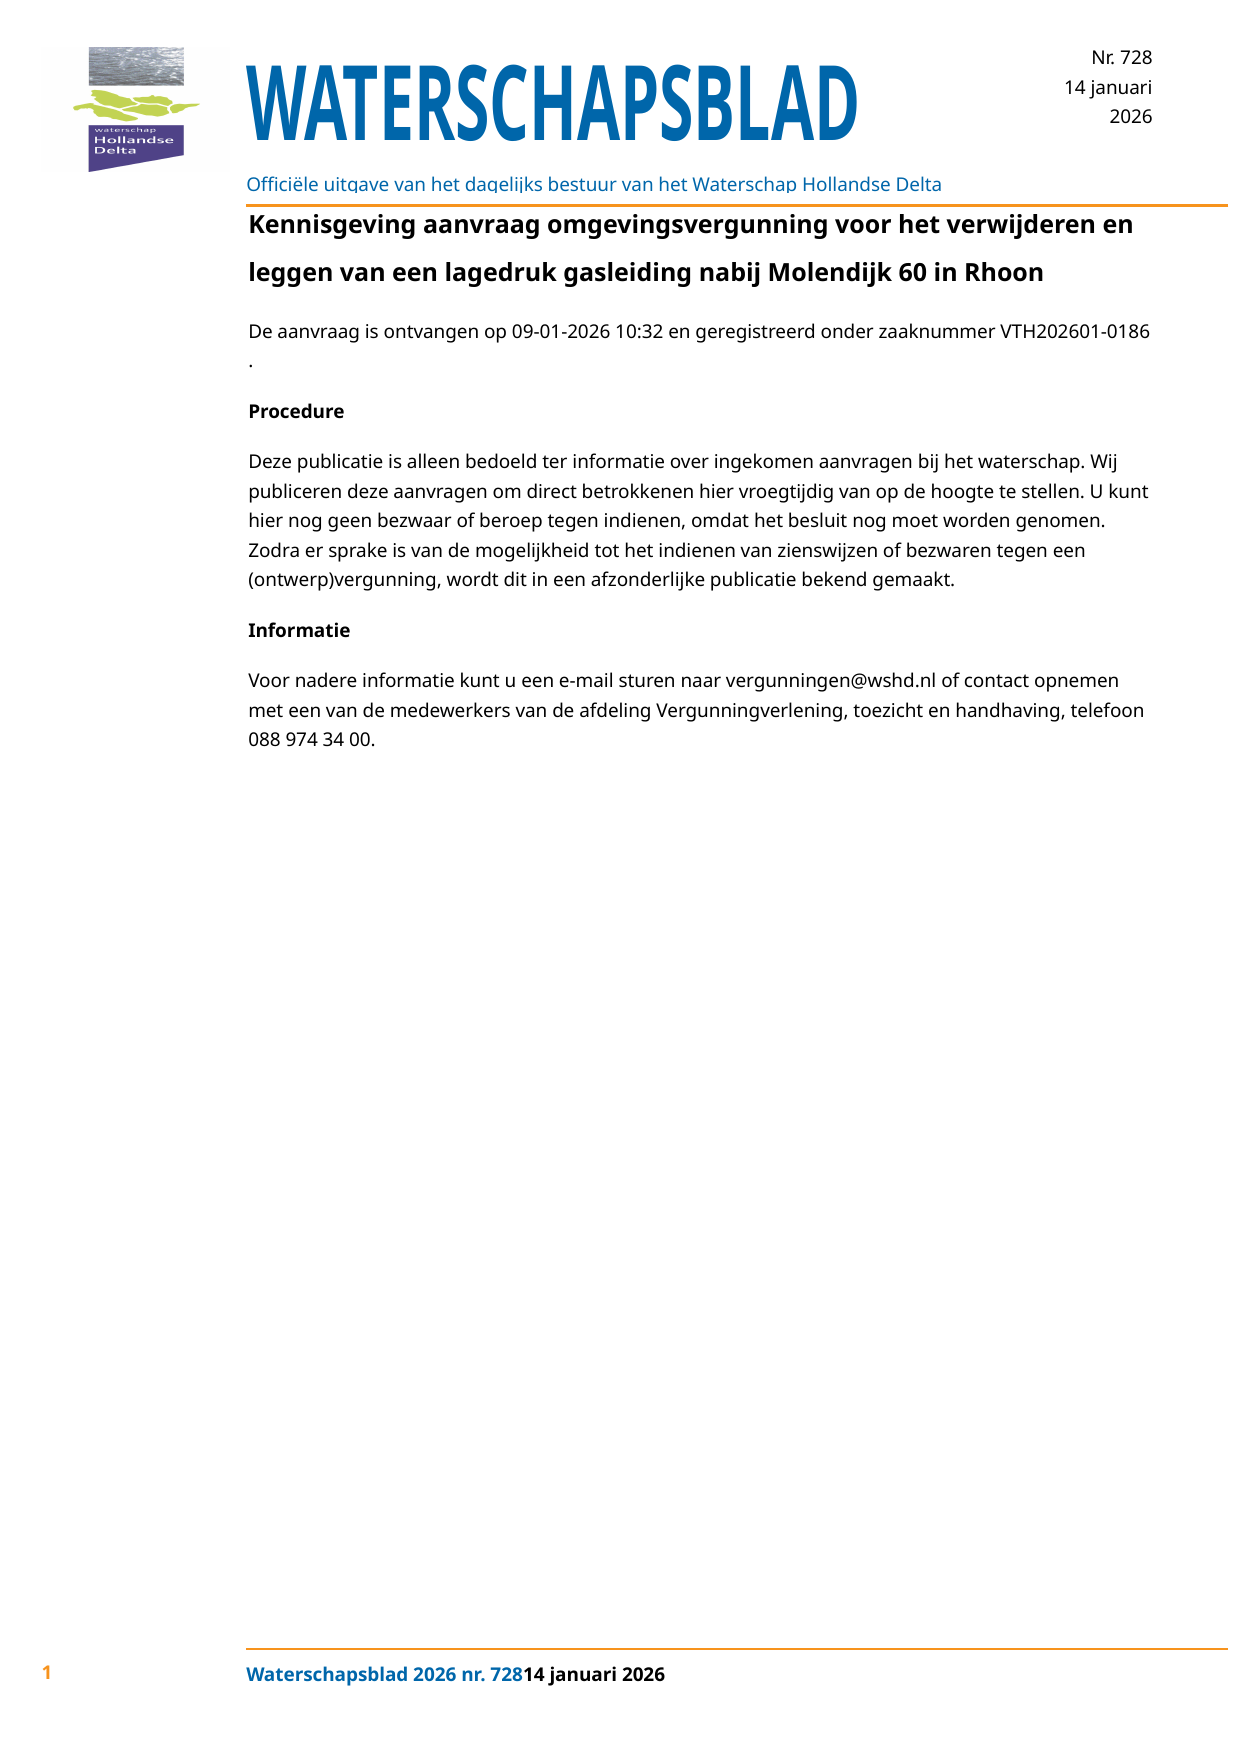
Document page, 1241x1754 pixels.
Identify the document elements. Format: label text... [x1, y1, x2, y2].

text Informatie [248, 617, 1152, 643]
text De aanvraag is ontvangen op 09-01-2026 10:32 en geregistreerd onder zaaknummer VTH202601-0186 . [248, 318, 1152, 373]
text Kennisgeving aanvraag omgevingsvergunning voor het verwijderen en leggen van een lagedruk gasleiding nabij Molendijk 60 in Rhoon [248, 207, 1152, 288]
text Deze publicatie is alleen bedoeld ter informatie over ingekomen aanvragen bij het waterschap. Wij publiceren deze aanvragen om direct betrokkenen hier vroegtijdig van op de hoogte te stellen. U kunt hier nog geen bezwaar of beroep tegen indienen, omdat het besluit nog moet worden genomen. Zodra er sprake is van de mogelijkheid tot het indienen van zienswijzen of bezwaren tegen een (ontwerp)vergunning, wordt dit in een afzonderlijke publicatie bekend gemaakt. [248, 448, 1152, 592]
text Procedure [248, 398, 1152, 424]
picture [41, 47, 231, 172]
text Voor nadere informatie kunt u een e-mail sturen naar vergunningen@wshd.nl of contact opnemen met een van de medewerkers van de afdeling Vergunningverlening, toezicht en handhaving, telefoon 088 974 34 00. [248, 667, 1152, 752]
